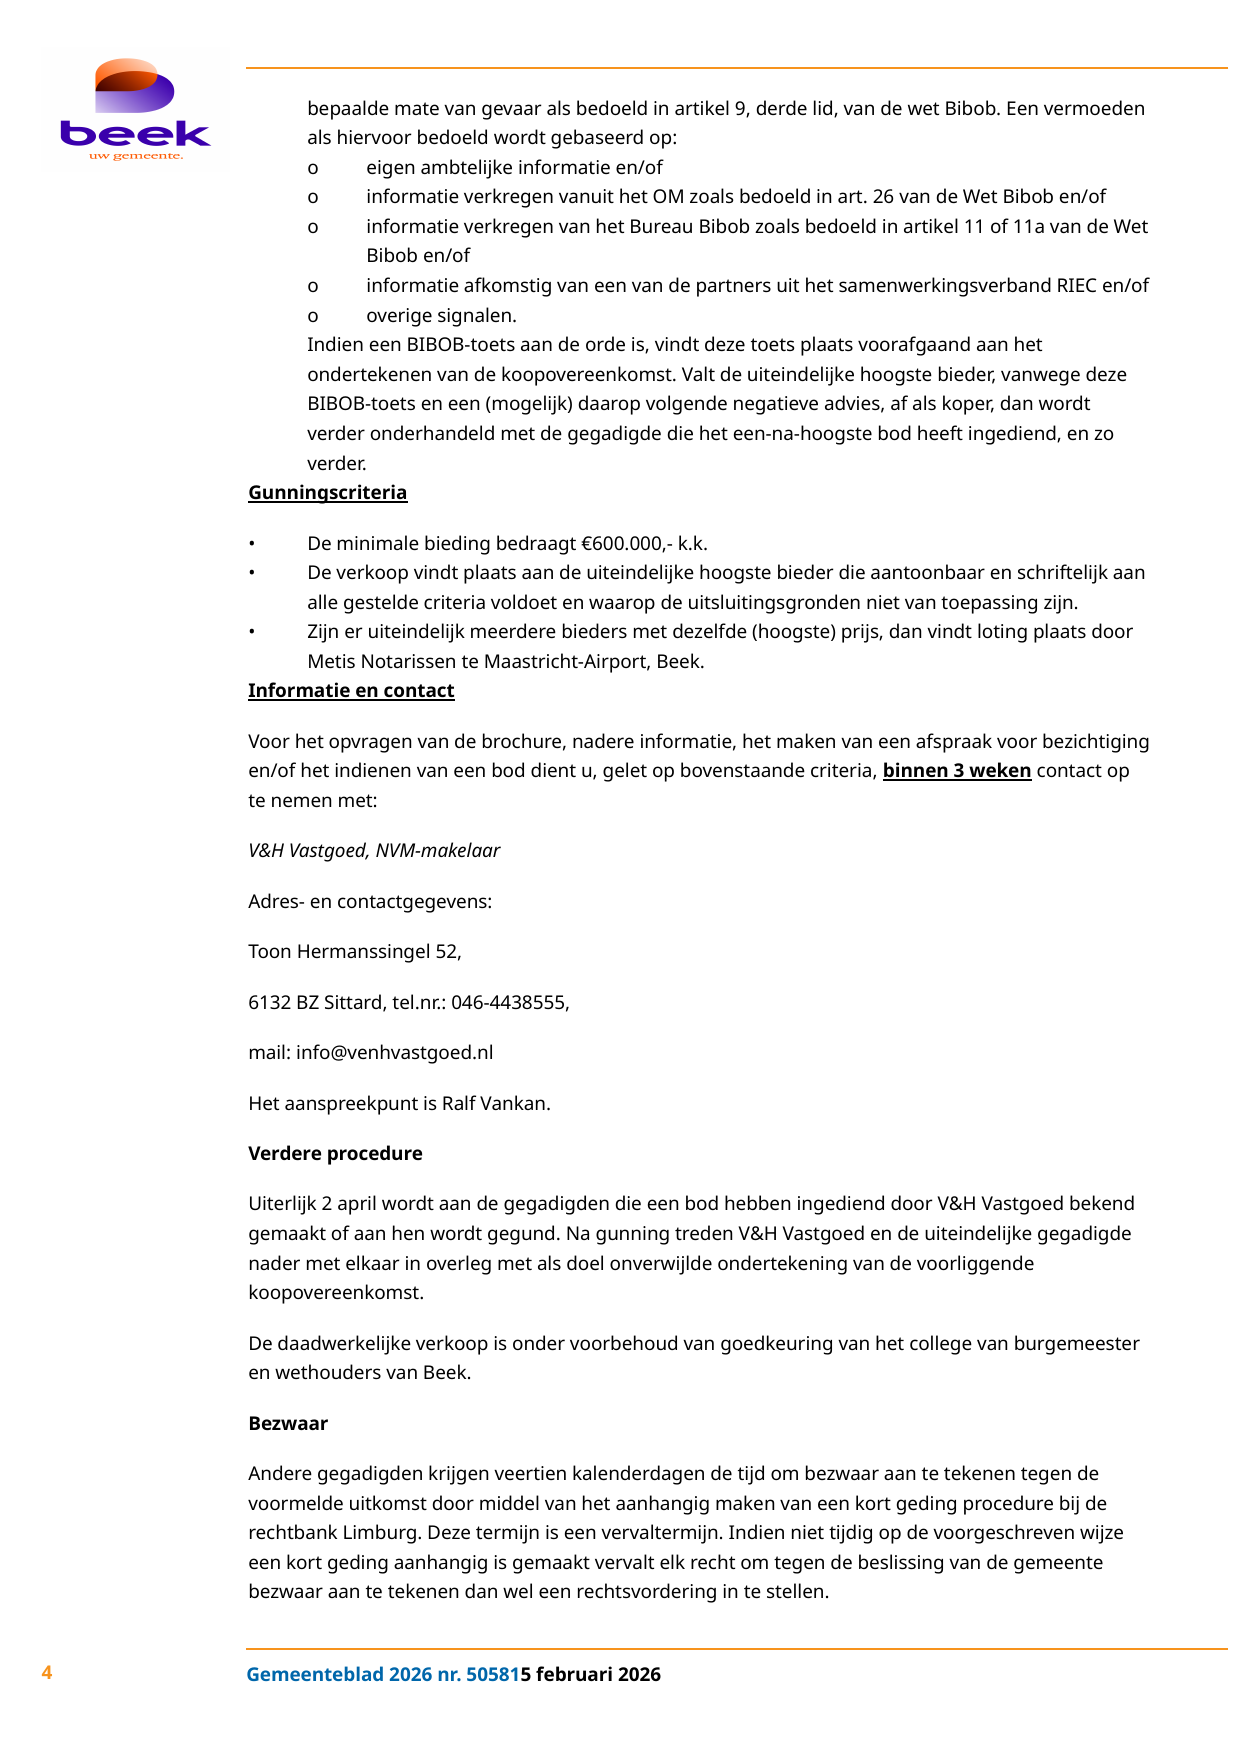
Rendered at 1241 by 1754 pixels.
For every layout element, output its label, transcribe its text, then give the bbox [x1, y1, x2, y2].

text Andere gegadigden krijgen veertien kalenderdagen de tijd om bezwaar aan te tekenen tegen de voormelde uitkomst door middel van het aanhangig maken van een kort geding procedure bij de rechtbank Limburg. Deze termijn is een vervaltermijn. Indien niet tijdig op de voorgeschreven wijze een kort geding aanhangig is gemaakt vervalt elk recht om tegen de beslissing van de gemeente bezwaar aan te tekenen dan wel een rechtsvordering in te stellen. [248, 1460, 1152, 1604]
text Adres- en contactgegevens: [248, 888, 1152, 914]
text 6132 BZ Sittard, tel.nr.: 046-4438555, [248, 989, 1152, 1015]
list Indien een BIBOB-toets aan de orde is, vindt deze toets plaats voorafgaand aan het ondertekenen van de koopovereenkomst. Valt de uiteindelijke hoogste bieder, vanwege deze BIBOB-toets en een (mogelijk) daarop volgende negatieve advies, af als koper, dan wordt verder onderhandeld met de gegadigde die het een-na-hoogste bod heeft ingediend, en zo verder. [248, 331, 1152, 476]
text Het aanspreekpunt is Ralf Vankan. [248, 1090, 1152, 1116]
text V&H Vastgoed, NVM-makelaar [248, 838, 1152, 863]
text Informatie en contact [248, 678, 1152, 703]
list De minimale bieding bedraagt €600.000,- k.k. [248, 530, 1152, 556]
list informatie verkregen vanuit het OM zoals bedoeld in art. 26 van de Wet Bibob en/of [307, 183, 1152, 209]
list bepaalde mate van gevaar als bedoeld in artikel 9, derde lid, van de wet Bibob. Een vermoeden als hiervoor bedoeld wordt gebaseerd op: [248, 95, 1152, 150]
list De verkoop vindt plaats aan de uiteindelijke hoogste bieder die aantoonbaar en schriftelijk aan alle gestelde criteria voldoet en waarop de uitsluitingsgronden niet van toepassing zijn. [248, 559, 1152, 615]
text De daadwerkelijke verkoop is onder voorbehoud van goedkeuring van het college van burgemeester en wethouders van Beek. [248, 1330, 1152, 1385]
list overige signalen. [307, 302, 1152, 328]
list informatie verkregen van het Bureau Bibob zoals bedoeld in artikel 11 of 11a van de Wet Bibob en/of [307, 213, 1152, 268]
picture [41, 47, 231, 172]
text mail: info@venhvastgoed.nl [248, 1039, 1152, 1065]
text Toon Hermanssingel 52, [248, 938, 1152, 964]
list informatie afkomstig van een van de partners uit het samenwerkingsverband RIEC en/of [307, 272, 1152, 298]
text Verdere procedure [248, 1140, 1152, 1166]
text Bezwaar [248, 1410, 1152, 1436]
list Zijn er uiteindelijk meerdere bieders met dezelfde (hoogste) prijs, dan vindt loting plaats door Metis Notarissen te Maastricht-Airport, Beek. [248, 618, 1152, 674]
text Uiterlijk 2 april wordt aan de gegadigden die een bod hebben ingediend door V&H Vastgoed bekend gemaakt of aan hen wordt gegund. Na gunning treden V&H Vastgoed en de uiteindelijke gegadigde nader met elkaar in overleg met als doel onverwijlde ondertekening van de voorliggende koopovereenkomst. [248, 1191, 1152, 1305]
list eigen ambtelijke informatie en/of [307, 154, 1152, 180]
text Gunningscriteria [248, 479, 1152, 505]
text Voor het opvragen van de brochure, nadere informatie, het maken van een afspraak voor bezichtiging en/of het indienen van een bod dient u, gelet op bovenstaande criteria, binnen 3 weken contact op te nemen met: [248, 728, 1152, 813]
